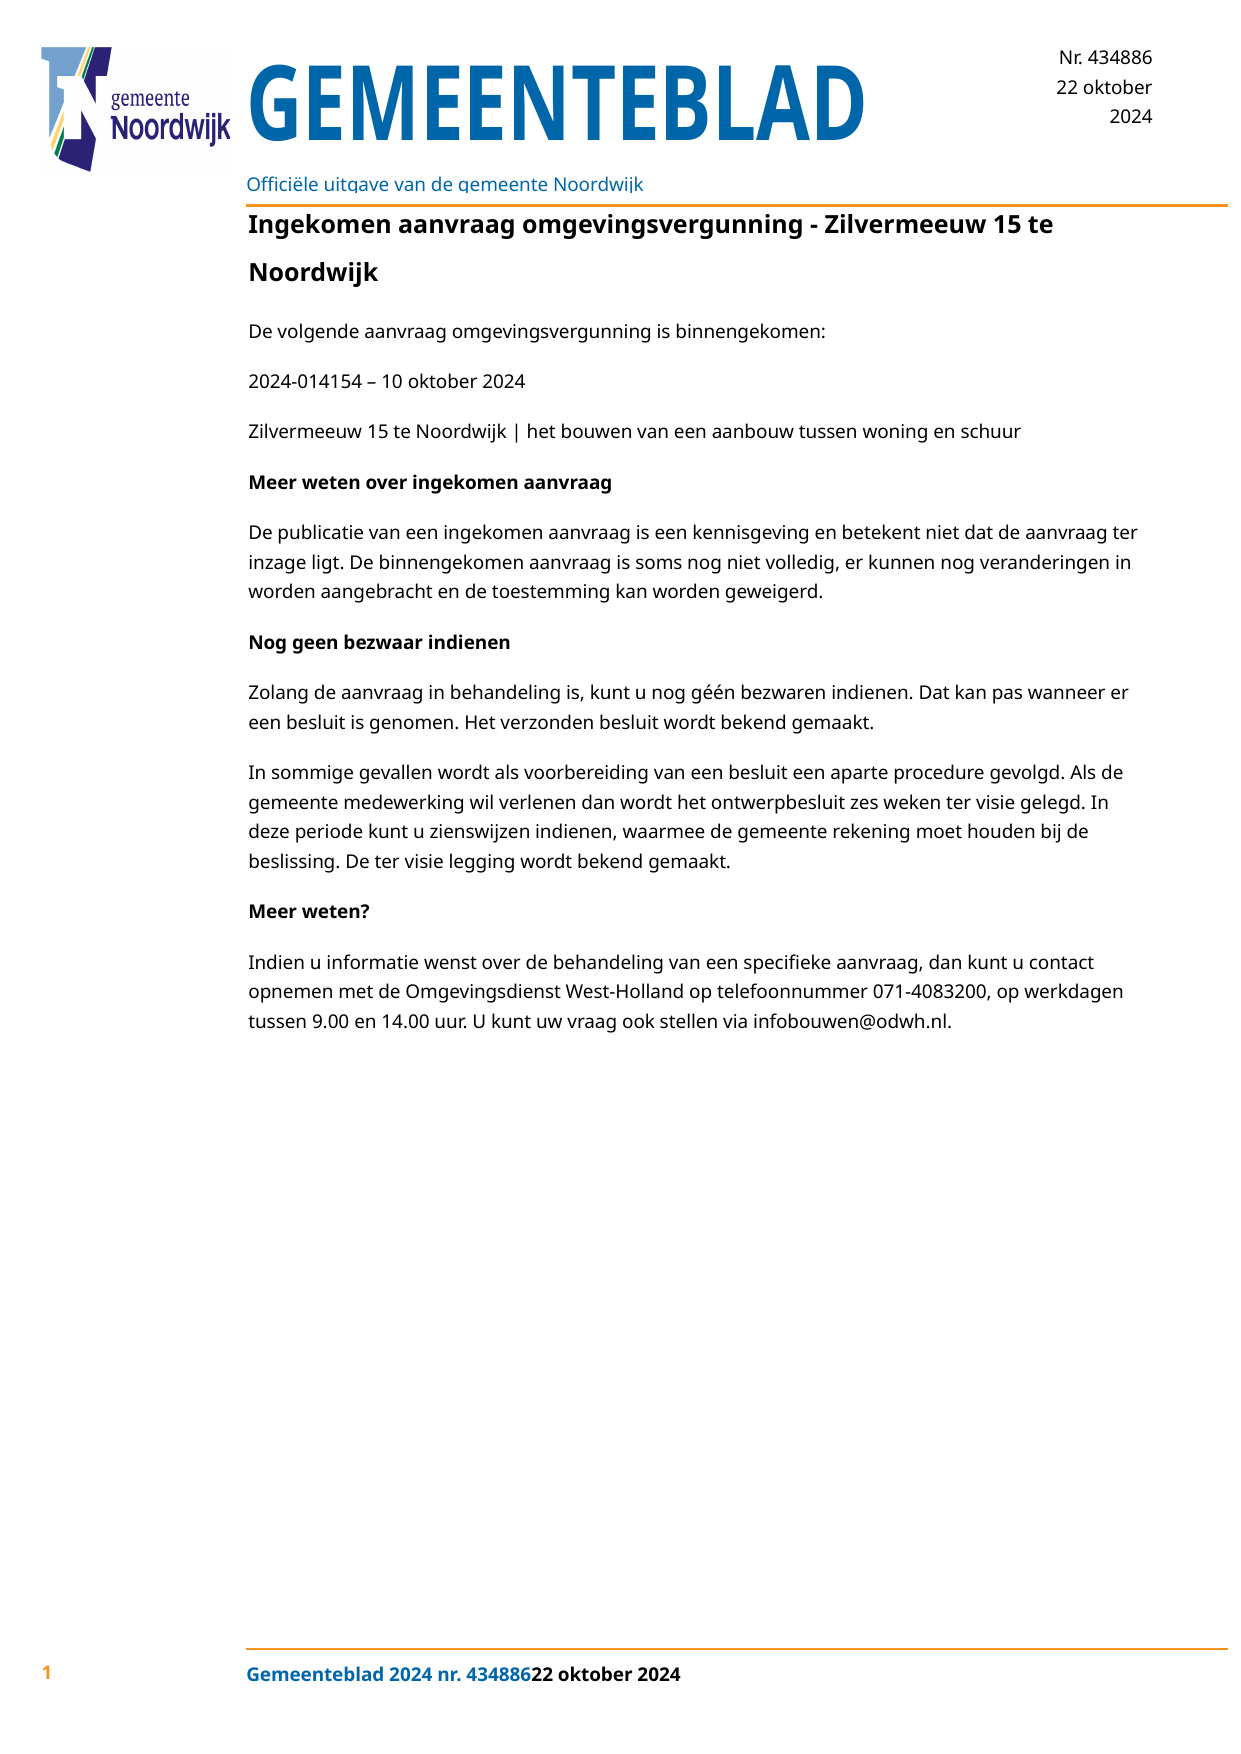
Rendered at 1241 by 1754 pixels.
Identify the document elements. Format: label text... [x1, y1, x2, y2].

picture [41, 47, 231, 172]
text In sommige gevallen wordt als voorbereiding van een besluit een aparte procedure gevolgd. Als de gemeente medewerking wil verlenen dan wordt het ontwerpbesluit zes weken ter visie gelegd. In deze periode kunt u zienswijzen indienen, waarmee de gemeente rekening moet houden bij de beslissing. De ter visie legging wordt bekend gemaakt. [248, 759, 1152, 874]
text Meer weten? [248, 899, 1152, 924]
text Ingekomen aanvraag omgevingsvergunning - Zilvermeeuw 15 te Noordwijk [248, 207, 1152, 288]
text De volgende aanvraag omgevingsvergunning is binnengekomen: [248, 318, 1152, 344]
text Zilvermeeuw 15 te Noordwijk | het bouwen van een aanbouw tussen woning en schuur [248, 419, 1152, 444]
text Indien u informatie wenst over de behandeling van een specifieke aanvraag, dan kunt u contact opnemen met de Omgevingsdienst West-Holland op telefoonnummer 071-4083200, op werkdagen tussen 9.00 en 14.00 uur. U kunt uw vraag ook stellen via infobouwen@odwh.nl. [248, 949, 1152, 1034]
text De publicatie van een ingekomen aanvraag is een kennisgeving en betekent niet dat de aanvraag ter inzage ligt. De binnengekomen aanvraag is soms nog niet volledig, er kunnen nog veranderingen in worden aangebracht en de toestemming kan worden geweigerd. [248, 519, 1152, 604]
text Nog geen bezwaar indienen [248, 629, 1152, 655]
text Zolang de aanvraag in behandeling is, kunt u nog géén bezwaren indienen. Dat kan pas wanneer er een besluit is genomen. Het verzonden besluit wordt bekend gemaakt. [248, 679, 1152, 735]
text 2024-014154 – 10 oktober 2024 [248, 368, 1152, 394]
text Meer weten over ingekomen aanvraag [248, 469, 1152, 495]
